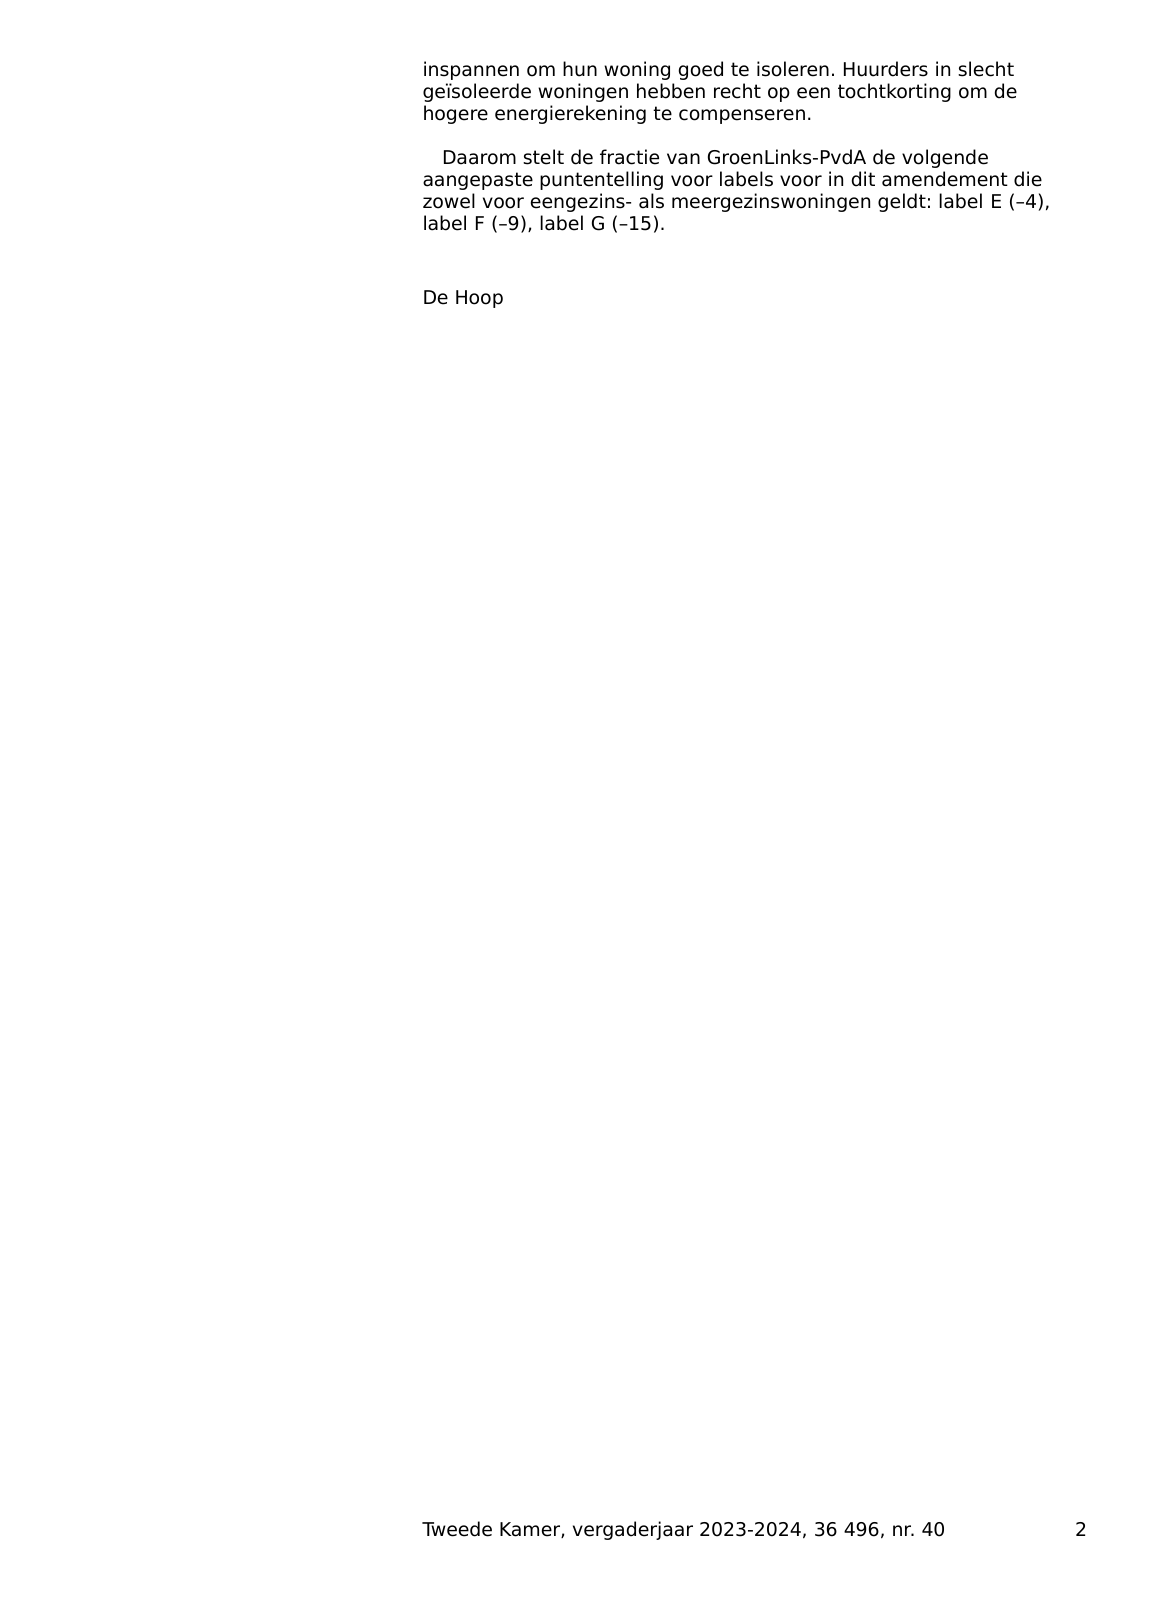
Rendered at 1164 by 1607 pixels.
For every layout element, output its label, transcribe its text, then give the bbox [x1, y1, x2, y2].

text De Hoop [422, 265, 1087, 309]
text inspannen om hun woning goed te isoleren. Huurders in slecht geïsoleerde woningen hebben recht op een tochtkorting om de hogere energierekening te compenseren. [422, 59, 1087, 125]
text Daarom stelt de fractie van GroenLinks-PvdA de volgende aangepaste puntentelling voor labels voor in dit amendement die zowel voor eengezins- als meergezinswoningen geldt: label E (–4), label F (–9), label G (–15). [422, 147, 1087, 235]
